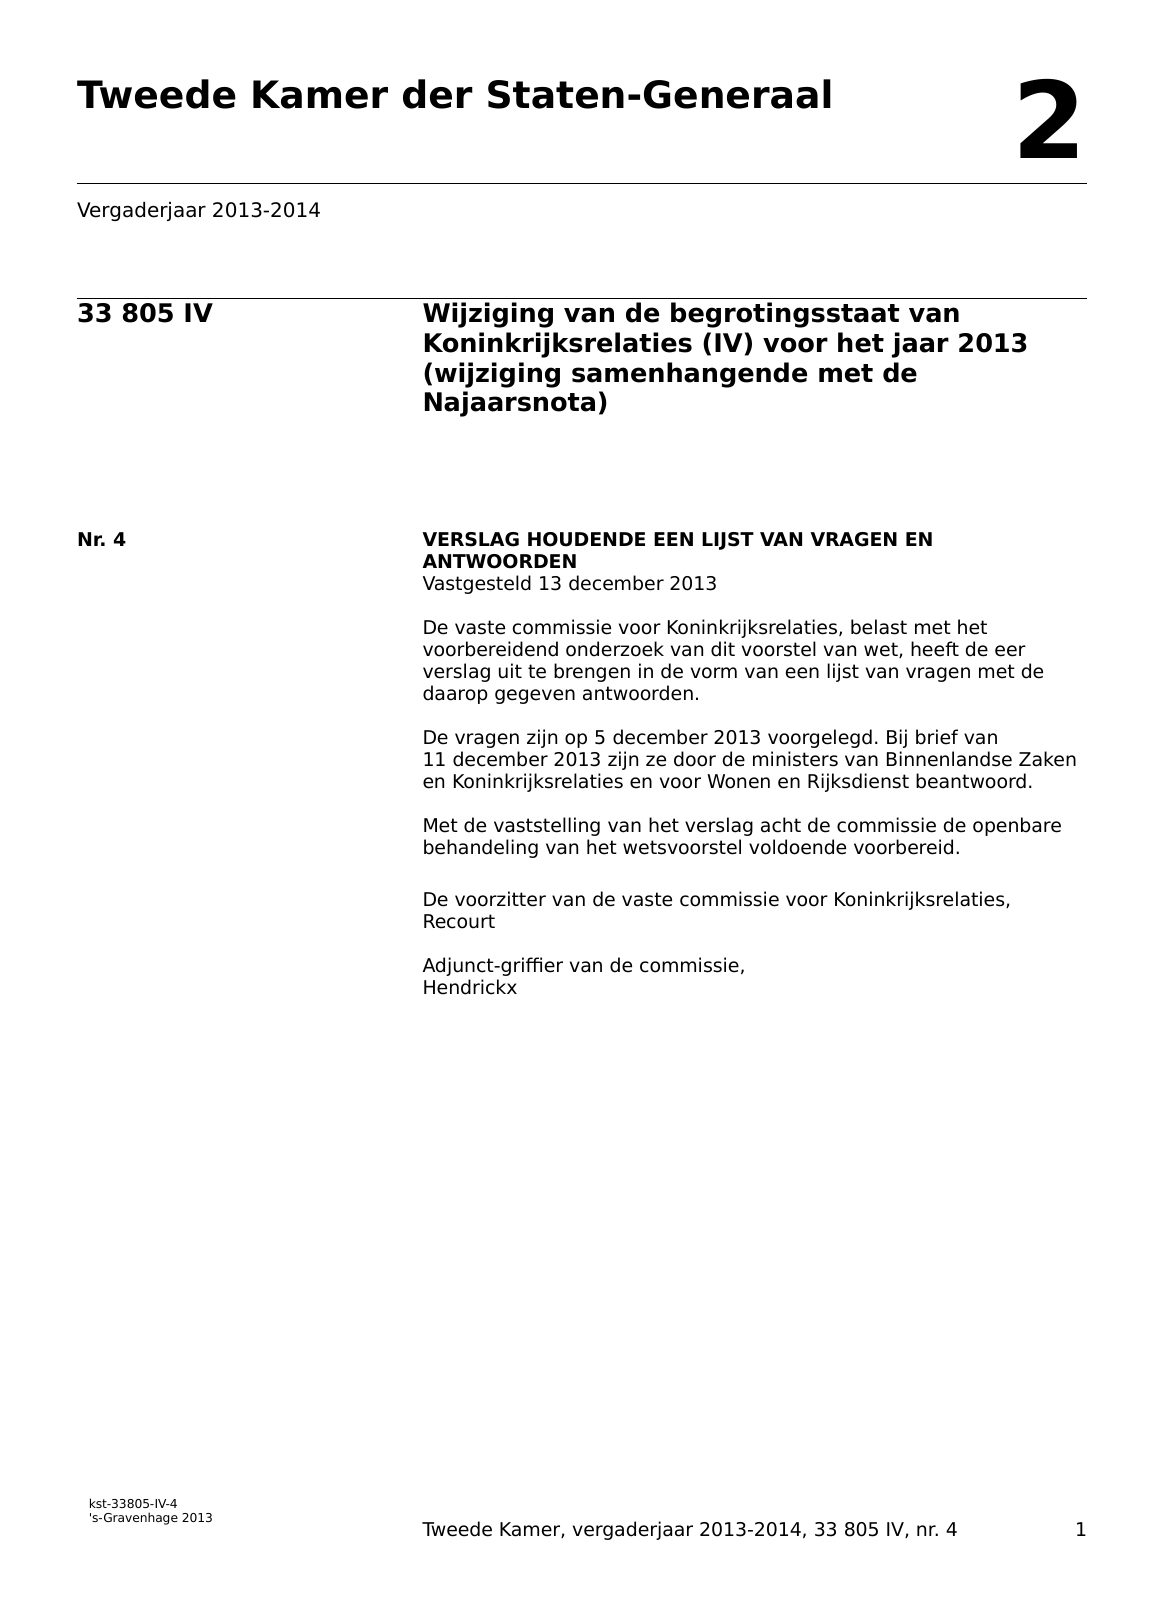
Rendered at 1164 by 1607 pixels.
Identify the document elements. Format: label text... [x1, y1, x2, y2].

text Vastgesteld 13 december 2013 [422, 573, 1087, 595]
table_header Tweede Kamer der Staten-Generaal [77, 59, 886, 183]
text kst-33805-IV-4 [88, 1497, 323, 1511]
text De vragen zijn op 5 december 2013 voorgelegd. Bij brief van 11 december 2013 zijn ze door de ministers van Binnenlandse Zaken en Koninkrijksrelaties en voor Wonen en Rijksdienst beantwoord. [422, 727, 1087, 793]
text Adjunct-griffier van de commissie, Hendrickx [422, 955, 1087, 999]
table_cell Vergaderjaar 2013-2014 [77, 184, 1087, 298]
text Met de vaststelling van het verslag acht de commissie de openbare behandeling van het wetsvoorstel voldoende voorbereid. [422, 815, 1087, 859]
text 's-Gravenhage 2013 [88, 1511, 323, 1525]
text De voorzitter van de vaste commissie voor Koninkrijksrelaties, Recourt [422, 889, 1087, 933]
subtitle Nr. 4 VERSLAG HOUDENDE EEN LIJST VAN VRAGEN EN ANTWOORDEN [77, 529, 1087, 573]
subtitle 33 805 IV Wijziging van de begrotingsstaat van Koninkrijksrelaties (IV) voor het jaar 2013 (wijziging samenhangende met de Najaarsnota) [77, 299, 1087, 418]
text De vaste commissie voor Koninkrijksrelaties, belast met het voorbereidend onderzoek van dit voorstel van wet, heeft de eer verslag uit te brengen in de vorm van een lijst van vragen met de daarop gegeven antwoorden. [422, 617, 1087, 705]
table_header 2 [886, 59, 1087, 183]
